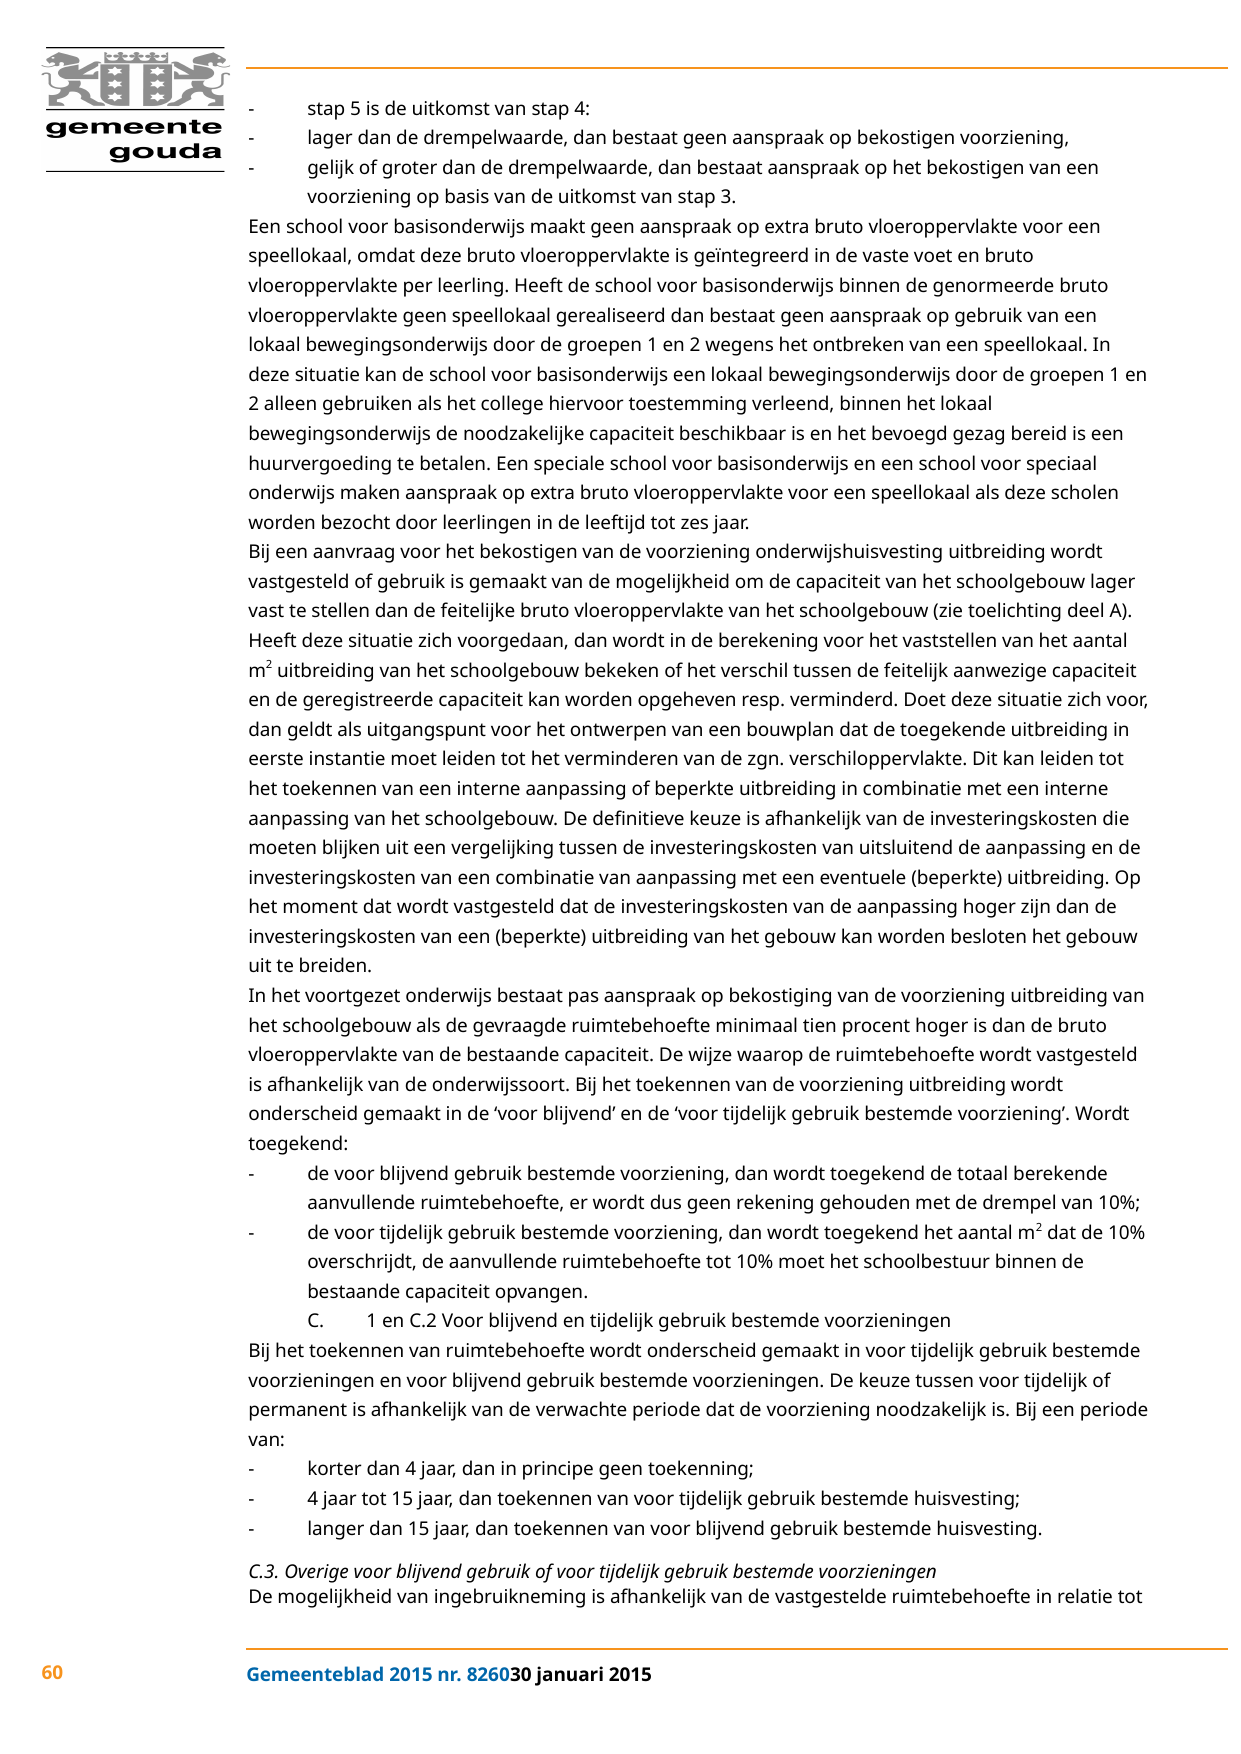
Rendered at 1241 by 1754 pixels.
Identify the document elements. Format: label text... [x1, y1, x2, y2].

list 4 jaar tot 15 jaar, dan toekennen van voor tijdelijk gebruik bestemde huisvesting; [248, 1485, 1152, 1511]
picture [41, 47, 231, 172]
text Een school voor basisonderwijs maakt geen aanspraak op extra bruto vloeroppervlakte voor een speellokaal, omdat deze bruto vloeroppervlakte is geïntegreerd in de vaste voet en bruto vloeroppervlakte per leerling. Heeft de school voor basisonderwijs binnen de genormeerde bruto vloeroppervlakte geen speellokaal gerealiseerd dan bestaat geen aanspraak op gebruik van een lokaal bewegingsonderwijs door de groepen 1 en 2 wegens het ontbreken van een speellokaal. In deze situatie kan de school voor basisonderwijs een lokaal bewegingsonderwijs door de groepen 1 en 2 alleen gebruiken als het college hiervoor toestemming verleend, binnen het lokaal bewegingsonderwijs de noodzakelijke capaciteit beschikbaar is en het bevoegd gezag bereid is een huurvergoeding te betalen. Een speciale school voor basisonderwijs en een school voor speciaal onderwijs maken aanspraak op extra bruto vloeroppervlakte voor een speellokaal als deze scholen worden bezocht door leerlingen in de leeftijd tot zes jaar. [248, 213, 1152, 535]
list stap 5 is de uitkomst van stap 4: [248, 95, 1152, 121]
text In het voortgezet onderwijs bestaat pas aanspraak op bekostiging van de voorziening uitbreiding van het schoolgebouw als de gevraagde ruimtebehoefte minimaal tien procent hoger is dan de bruto vloeroppervlakte van de bestaande capaciteit. De wijze waarop de ruimtebehoefte wordt vastgesteld is afhankelijk van de onderwijssoort. Bij het toekennen van de voorziening uitbreiding wordt onderscheid gemaakt in de ‘voor blijvend’ en de ‘voor tijdelijk gebruik bestemde voorziening’. Wordt toegekend: [248, 982, 1152, 1156]
list de voor blijvend gebruik bestemde voorziening, dan wordt toegekend de totaal berekende aanvullende ruimtebehoefte, er wordt dus geen rekening gehouden met de drempel van 10%; [248, 1160, 1152, 1215]
text De mogelijkheid van ingebruikneming is afhankelijk van de vastgestelde ruimtebehoefte in relatie tot [248, 1584, 1152, 1609]
list 1 en C.2 Voor blijvend en tijdelijk gebruik bestemde voorzieningen [307, 1308, 1152, 1333]
text Bij een aanvraag voor het bekostigen van de voorziening onderwijshuisvesting uitbreiding wordt vastgesteld of gebruik is gemaakt van de mogelijkheid om de capaciteit van het schoolgebouw lager vast te stellen dan de feitelijke bruto vloeroppervlakte van het schoolgebouw (zie toelichting deel A). Heeft deze situatie zich voorgedaan, dan wordt in de berekening voor het vaststellen van het aantal m2 uitbreiding van het schoolgebouw bekeken of het verschil tussen de feitelijk aanwezige capaciteit en de geregistreerde capaciteit kan worden opgeheven resp. verminderd. Doet deze situatie zich voor, dan geldt als uitgangspunt voor het ontwerpen van een bouwplan dat de toegekende uitbreiding in eerste instantie moet leiden tot het verminderen van de zgn. verschiloppervlakte. Dit kan leiden tot het toekennen van een interne aanpassing of beperkte uitbreiding in combinatie met een interne aanpassing van het schoolgebouw. De definitieve keuze is afhankelijk van de investeringskosten die moeten blijken uit een vergelijking tussen de investeringskosten van uitsluitend de aanpassing en de investeringskosten van een combinatie van aanpassing met een eventuele (beperkte) uitbreiding. Op het moment dat wordt vastgesteld dat de investeringskosten van de aanpassing hoger zijn dan de investeringskosten van een (beperkte) uitbreiding van het gebouw kan worden besloten het gebouw uit te breiden. [248, 538, 1152, 978]
list lager dan de drempelwaarde, dan bestaat geen aanspraak op bekostigen voorziening, [248, 124, 1152, 150]
text Bij het toekennen van ruimtebehoefte wordt onderscheid gemaakt in voor tijdelijk gebruik bestemde voorzieningen en voor blijvend gebruik bestemde voorzieningen. De keuze tussen voor tijdelijk of permanent is afhankelijk van de verwachte periode dat de voorziening noodzakelijk is. Bij een periode van: [248, 1337, 1152, 1452]
text C.3. Overige voor blijvend gebruik of voor tijdelijk gebruik bestemde voorzieningen [248, 1558, 1152, 1584]
list de voor tijdelijk gebruik bestemde voorziening, dan wordt toegekend het aantal m2 dat de 10% overschrijdt, de aanvullende ruimtebehoefte tot 10% moet het schoolbestuur binnen de bestaande capaciteit opvangen. [248, 1219, 1152, 1304]
list gelijk of groter dan de drempelwaarde, dan bestaat aanspraak op het bekostigen van een voorziening op basis van de uitkomst van stap 3. [248, 154, 1152, 209]
list korter dan 4 jaar, dan in principe geen toekenning; [248, 1456, 1152, 1481]
list langer dan 15 jaar, dan toekennen van voor blijvend gebruik bestemde huisvesting. [248, 1515, 1152, 1541]
